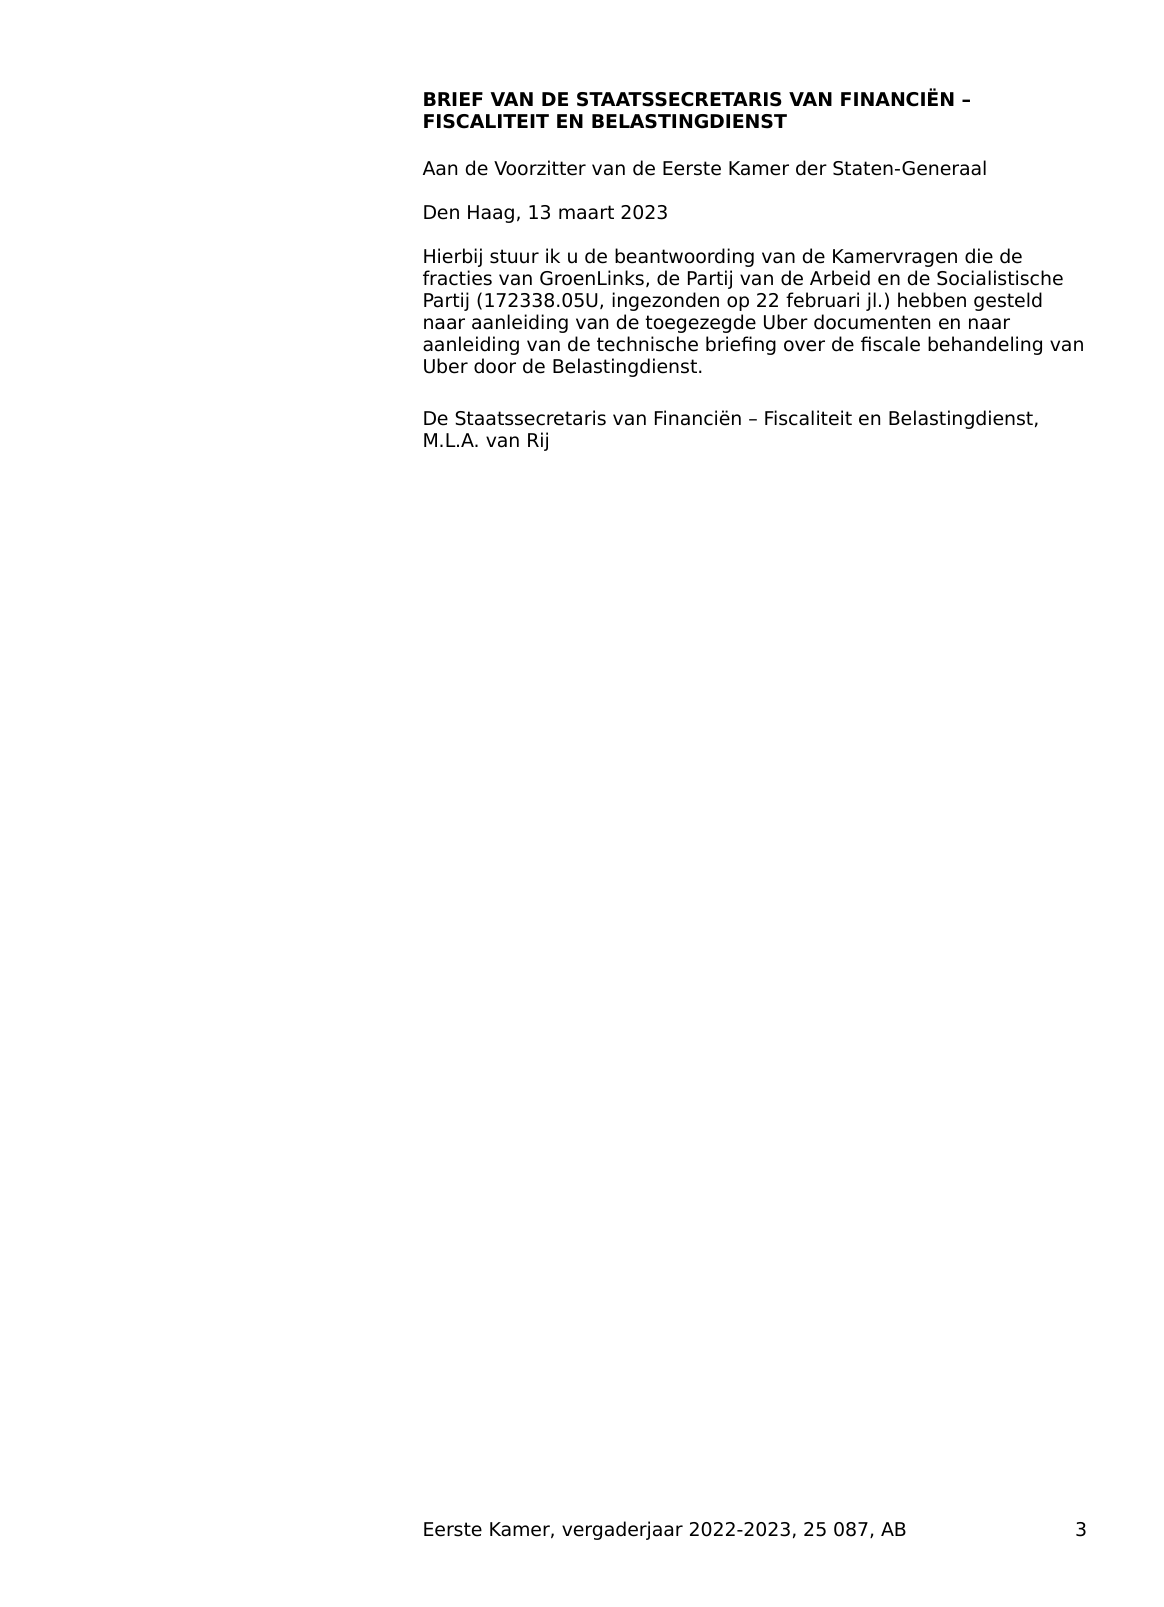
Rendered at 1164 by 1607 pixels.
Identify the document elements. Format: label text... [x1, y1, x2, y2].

text Aan de Voorzitter van de Eerste Kamer der Staten-Generaal [422, 158, 1087, 180]
subtitle BRIEF VAN DE STAATSSECRETARIS VAN FINANCIËN – FISCALITEIT EN BELASTINGDIENST [422, 89, 1087, 133]
text Hierbij stuur ik u de beantwoording van de Kamervragen die de fracties van GroenLinks, de Partij van de Arbeid en de Socialistische Partij (172338.05U, ingezonden op 22 februari jl.) hebben gesteld naar aanleiding van de toegezegde Uber documenten en naar aanleiding van de technische briefing over de fiscale behandeling van Uber door de Belastingdienst. [422, 246, 1087, 378]
text De Staatssecretaris van Financiën – Fiscaliteit en Belastingdienst, M.L.A. van Rij [422, 408, 1087, 452]
text Den Haag, 13 maart 2023 [422, 202, 1087, 224]
